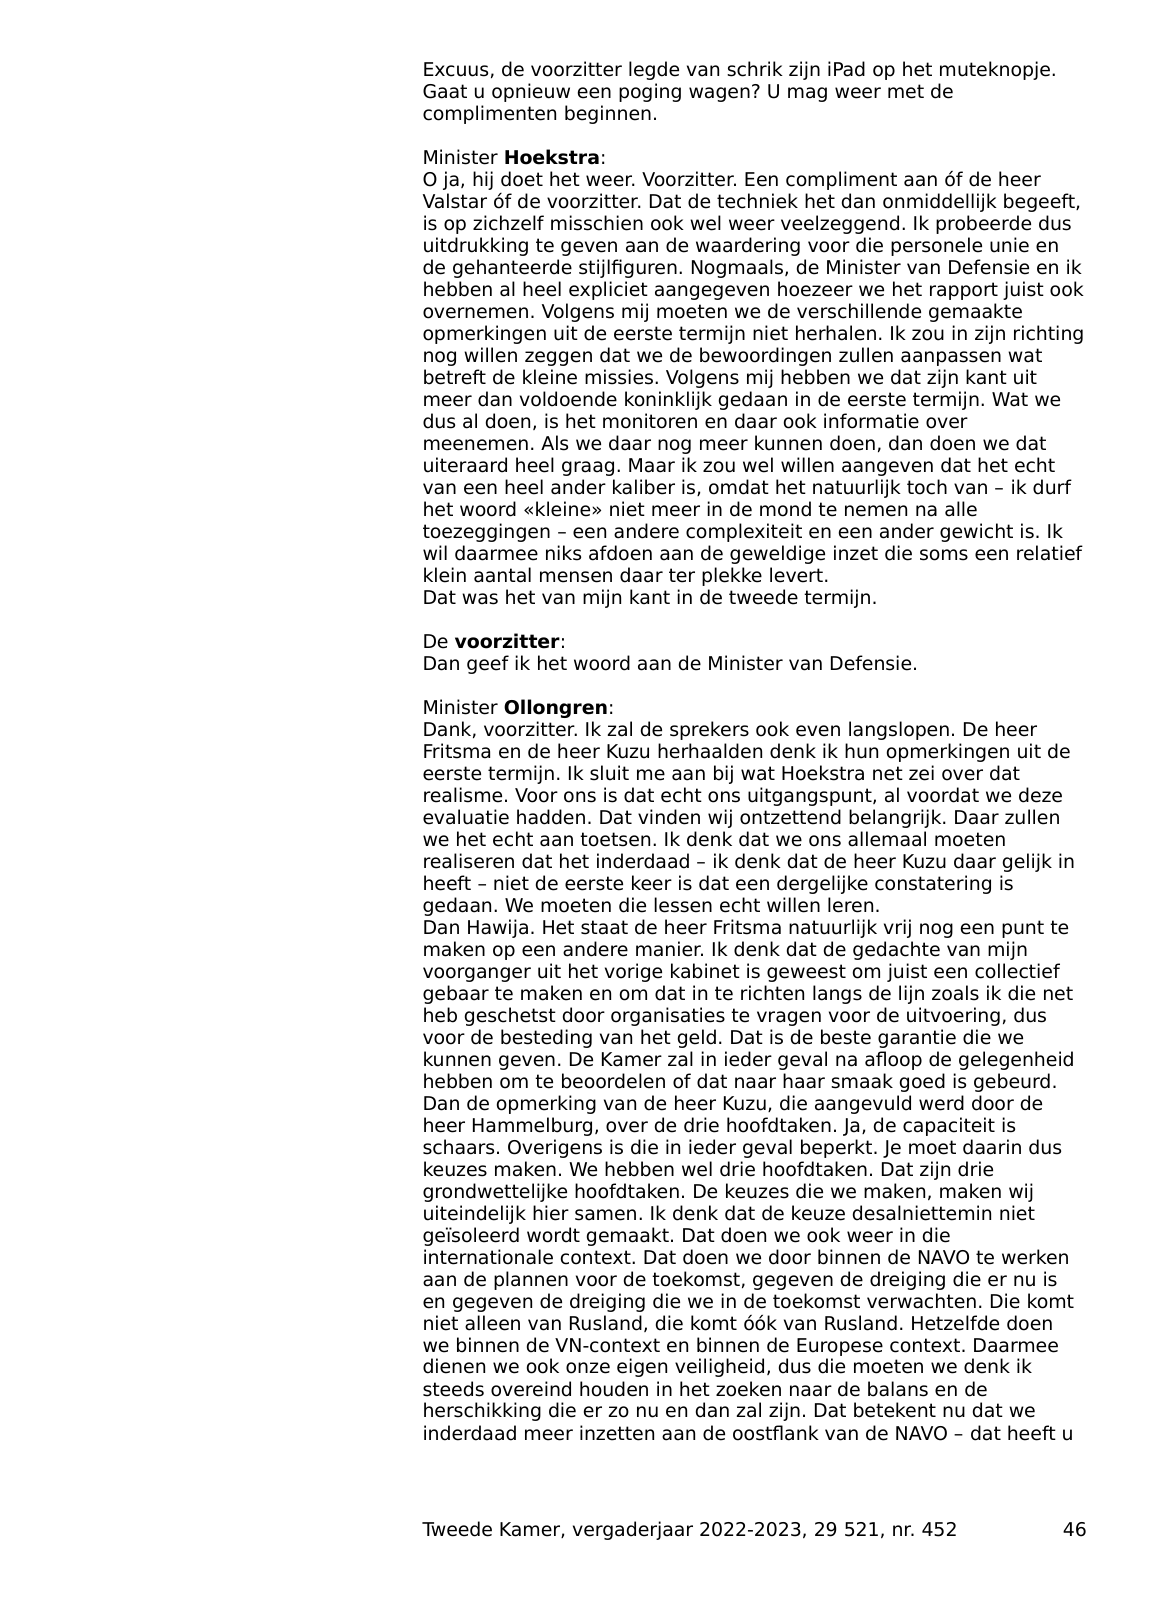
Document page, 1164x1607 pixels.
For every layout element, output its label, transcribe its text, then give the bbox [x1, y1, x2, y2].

text De voorzitter: [422, 631, 1087, 653]
text Excuus, de voorzitter legde van schrik zijn iPad op het muteknopje. Gaat u opnieuw een poging wagen? U mag weer met de complimenten beginnen. [422, 59, 1087, 125]
text O ja, hij doet het weer. Voorzitter. Een compliment aan óf de heer Valstar óf de voorzitter. Dat de techniek het dan onmiddellijk begeeft, is op zichzelf misschien ook wel weer veelzeggend. Ik probeerde dus uitdrukking te geven aan de waardering voor die personele unie en de gehanteerde stijlfiguren. Nogmaals, de Minister van Defensie en ik hebben al heel expliciet aangegeven hoezeer we het rapport juist ook overnemen. Volgens mij moeten we de verschillende gemaakte opmerkingen uit de eerste termijn niet herhalen. Ik zou in zijn richting nog willen zeggen dat we de bewoordingen zullen aanpassen wat betreft de kleine missies. Volgens mij hebben we dat zijn kant uit meer dan voldoende koninklijk gedaan in de eerste termijn. Wat we dus al doen, is het monitoren en daar ook informatie over meenemen. Als we daar nog meer kunnen doen, dan doen we dat uiteraard heel graag. Maar ik zou wel willen aangeven dat het echt van een heel ander kaliber is, omdat het natuurlijk toch van – ik durf het woord «kleine» niet meer in de mond te nemen na alle toezeggingen – een andere complexiteit en een ander gewicht is. Ik wil daarmee niks afdoen aan de geweldige inzet die soms een relatief klein aantal mensen daar ter plekke levert. [422, 169, 1087, 587]
text Minister Hoekstra: [422, 147, 1087, 169]
text Dank, voorzitter. Ik zal de sprekers ook even langslopen. De heer Fritsma en de heer Kuzu herhaalden denk ik hun opmerkingen uit de eerste termijn. Ik sluit me aan bij wat Hoekstra net zei over dat realisme. Voor ons is dat echt ons uitgangspunt, al voordat we deze evaluatie hadden. Dat vinden wij ontzettend belangrijk. Daar zullen we het echt aan toetsen. Ik denk dat we ons allemaal moeten realiseren dat het inderdaad – ik denk dat de heer Kuzu daar gelijk in heeft – niet de eerste keer is dat een dergelijke constatering is gedaan. We moeten die lessen echt willen leren. [422, 719, 1087, 917]
text Dan geef ik het woord aan de Minister van Defensie. [422, 653, 1087, 675]
text Dan de opmerking van de heer Kuzu, die aangevuld werd door de heer Hammelburg, over de drie hoofdtaken. Ja, de capaciteit is schaars. Overigens is die in ieder geval beperkt. Je moet daarin dus keuzes maken. We hebben wel drie hoofdtaken. Dat zijn drie grondwettelijke hoofdtaken. De keuzes die we maken, maken wij uiteindelijk hier samen. Ik denk dat de keuze desalniettemin niet geïsoleerd wordt gemaakt. Dat doen we ook weer in die internationale context. Dat doen we door binnen de NAVO te werken aan de plannen voor de toekomst, gegeven de dreiging die er nu is en gegeven de dreiging die we in de toekomst verwachten. Die komt niet alleen van Rusland, die komt óók van Rusland. Hetzelfde doen we binnen de VN-context en binnen de Europese context. Daarmee dienen we ook onze eigen veiligheid, dus die moeten we denk ik steeds overeind houden in het zoeken naar de balans en de herschikking die er zo nu en dan zal zijn. Dat betekent nu dat we inderdaad meer inzetten aan de oostflank van de NAVO – dat heeft u [422, 1093, 1087, 1444]
text Minister Ollongren: [422, 697, 1087, 719]
text Dat was het van mijn kant in de tweede termijn. [422, 587, 1087, 609]
text Dan Hawija. Het staat de heer Fritsma natuurlijk vrij nog een punt te maken op een andere manier. Ik denk dat de gedachte van mijn voorganger uit het vorige kabinet is geweest om juist een collectief gebaar te maken en om dat in te richten langs de lijn zoals ik die net heb geschetst door organisaties te vragen voor de uitvoering, dus voor de besteding van het geld. Dat is de beste garantie die we kunnen geven. De Kamer zal in ieder geval na afloop de gelegenheid hebben om te beoordelen of dat naar haar smaak goed is gebeurd. [422, 917, 1087, 1093]
